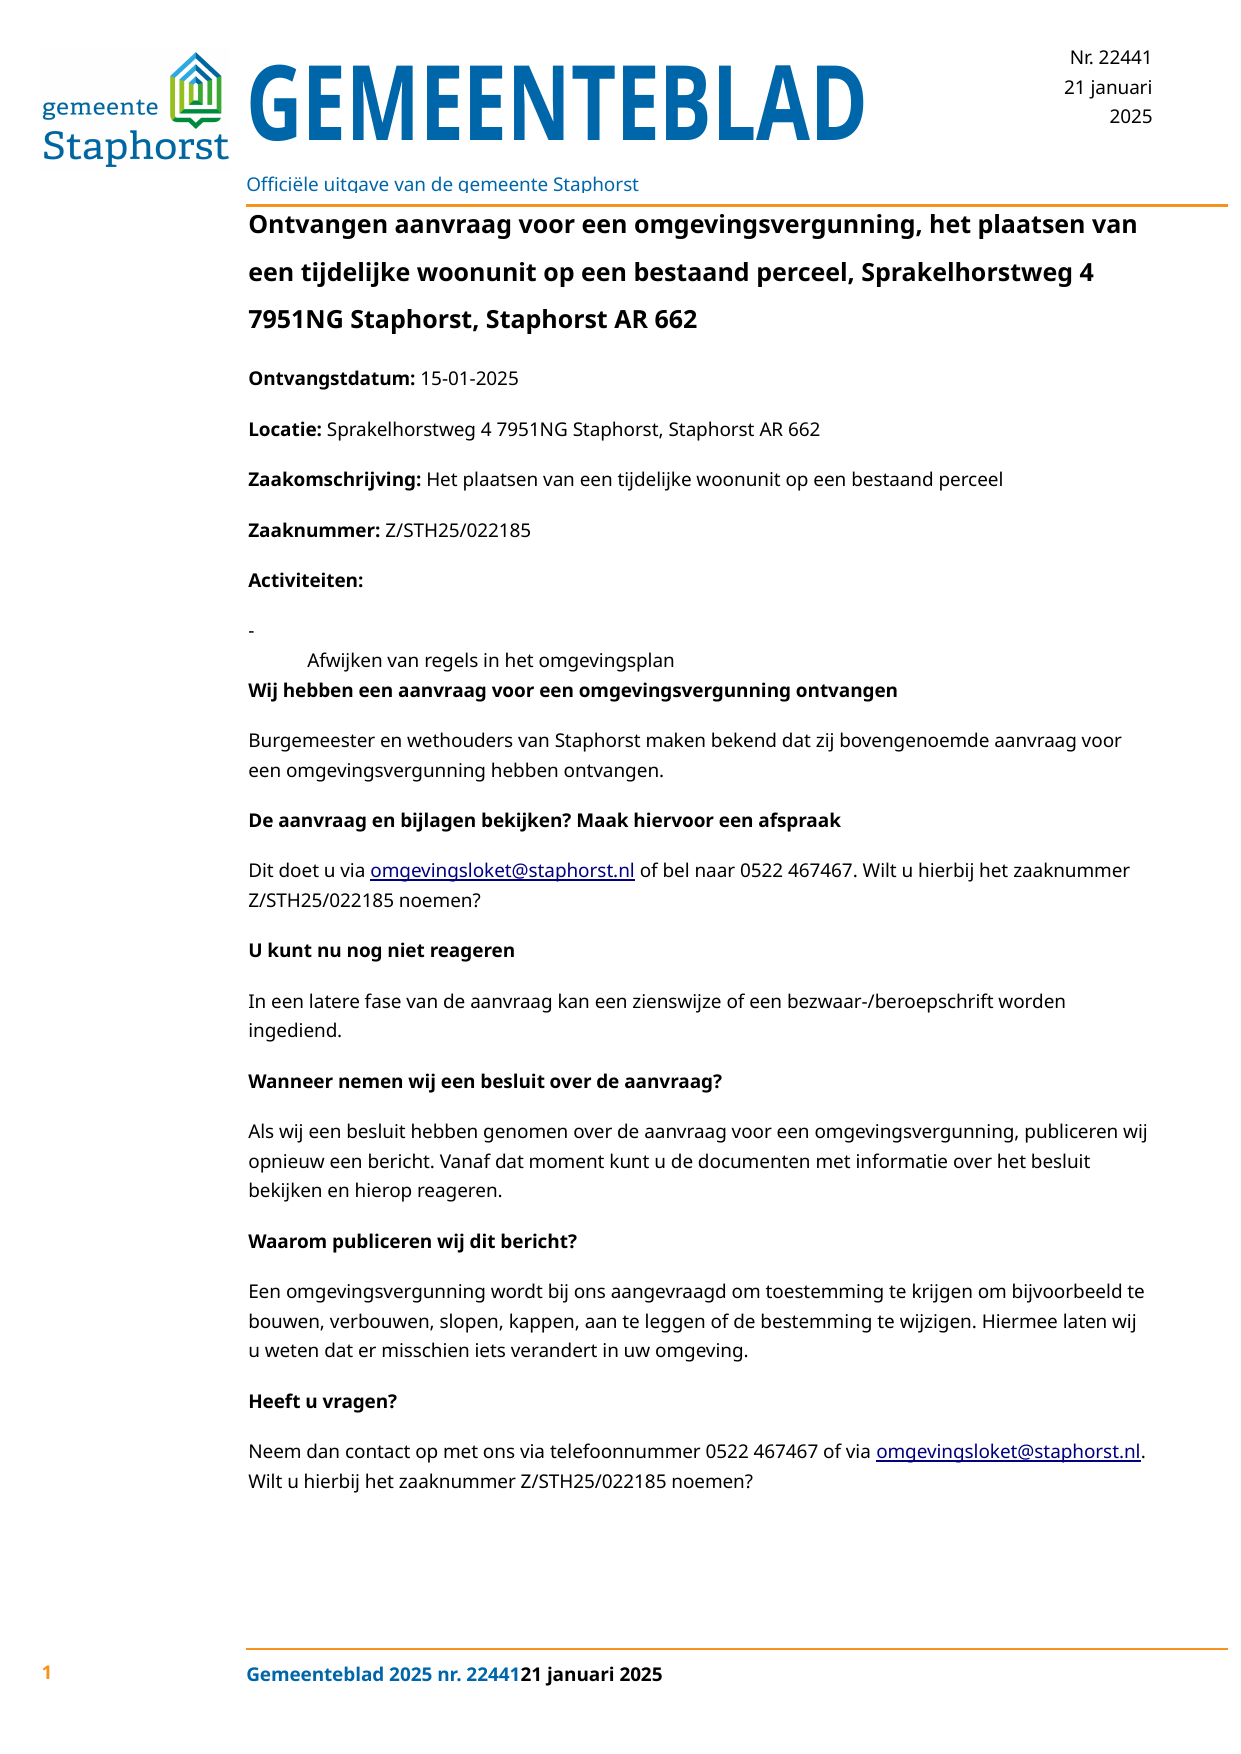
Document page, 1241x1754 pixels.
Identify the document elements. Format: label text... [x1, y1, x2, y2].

text Als wij een besluit hebben genomen over de aanvraag voor een omgevingsvergunning, publiceren wij opnieuw een bericht. Vanaf dat moment kunt u de documenten met informatie over het besluit bekijken en hierop reageren. [248, 1118, 1152, 1203]
text Wij hebben een aanvraag voor een omgevingsvergunning ontvangen [248, 677, 1152, 702]
text Ontvangstdatum: 15-01-2025 [248, 366, 1152, 391]
text Waarom publiceren wij dit bericht? [248, 1228, 1152, 1254]
text In een latere fase van de aanvraag kan een zienswijze of een bezwaar-/beroepschrift worden ingediend. [248, 988, 1152, 1043]
text Locatie: Sprakelhorstweg 4 7951NG Staphorst, Staphorst AR 662 [248, 416, 1152, 442]
text U kunt nu nog niet reageren [248, 938, 1152, 963]
text Een omgevingsvergunning wordt bij ons aangevraagd om toestemming te krijgen om bijvoorbeeld te bouwen, verbouwen, slopen, kappen, aan te leggen of de bestemming te wijzigen. Hiermee laten wij u weten dat er misschien iets verandert in uw omgeving. [248, 1278, 1152, 1363]
text De aanvraag en bijlagen bekijken? Maak hiervoor een afspraak [248, 807, 1152, 833]
text Zaakomschrijving: Het plaatsen van een tijdelijke woonunit op een bestaand perceel [248, 466, 1152, 492]
text Burgemeester en wethouders van Staphorst maken bekend dat zij bovengenoemde aanvraag voor een omgevingsvergunning hebben ontvangen. [248, 727, 1152, 782]
picture [41, 47, 231, 172]
text Neem dan contact op met ons via telefoonnummer 0522 467467 of via omgevingsloket@staphorst.nl. Wilt u hierbij het zaaknummer Z/STH25/022185 noemen? [248, 1438, 1152, 1494]
text Heeft u vragen? [248, 1388, 1152, 1414]
text Wanneer nemen wij een besluit over de aanvraag? [248, 1068, 1152, 1094]
text Ontvangen aanvraag voor een omgevingsvergunning, het plaatsen van een tijdelijke woonunit op een bestaand perceel, Sprakelhorstweg 4 7951NG Staphorst, Staphorst AR 662 [248, 207, 1152, 336]
text Activiteiten: [248, 567, 1152, 593]
text Dit doet u via omgevingsloket@staphorst.nl of bel naar 0522 467467. Wilt u hierbij het zaaknummer Z/STH25/022185 noemen? [248, 858, 1152, 913]
list Afwijken van regels in het omgevingsplan [248, 647, 1152, 673]
text Zaaknummer: Z/STH25/022185 [248, 517, 1152, 542]
